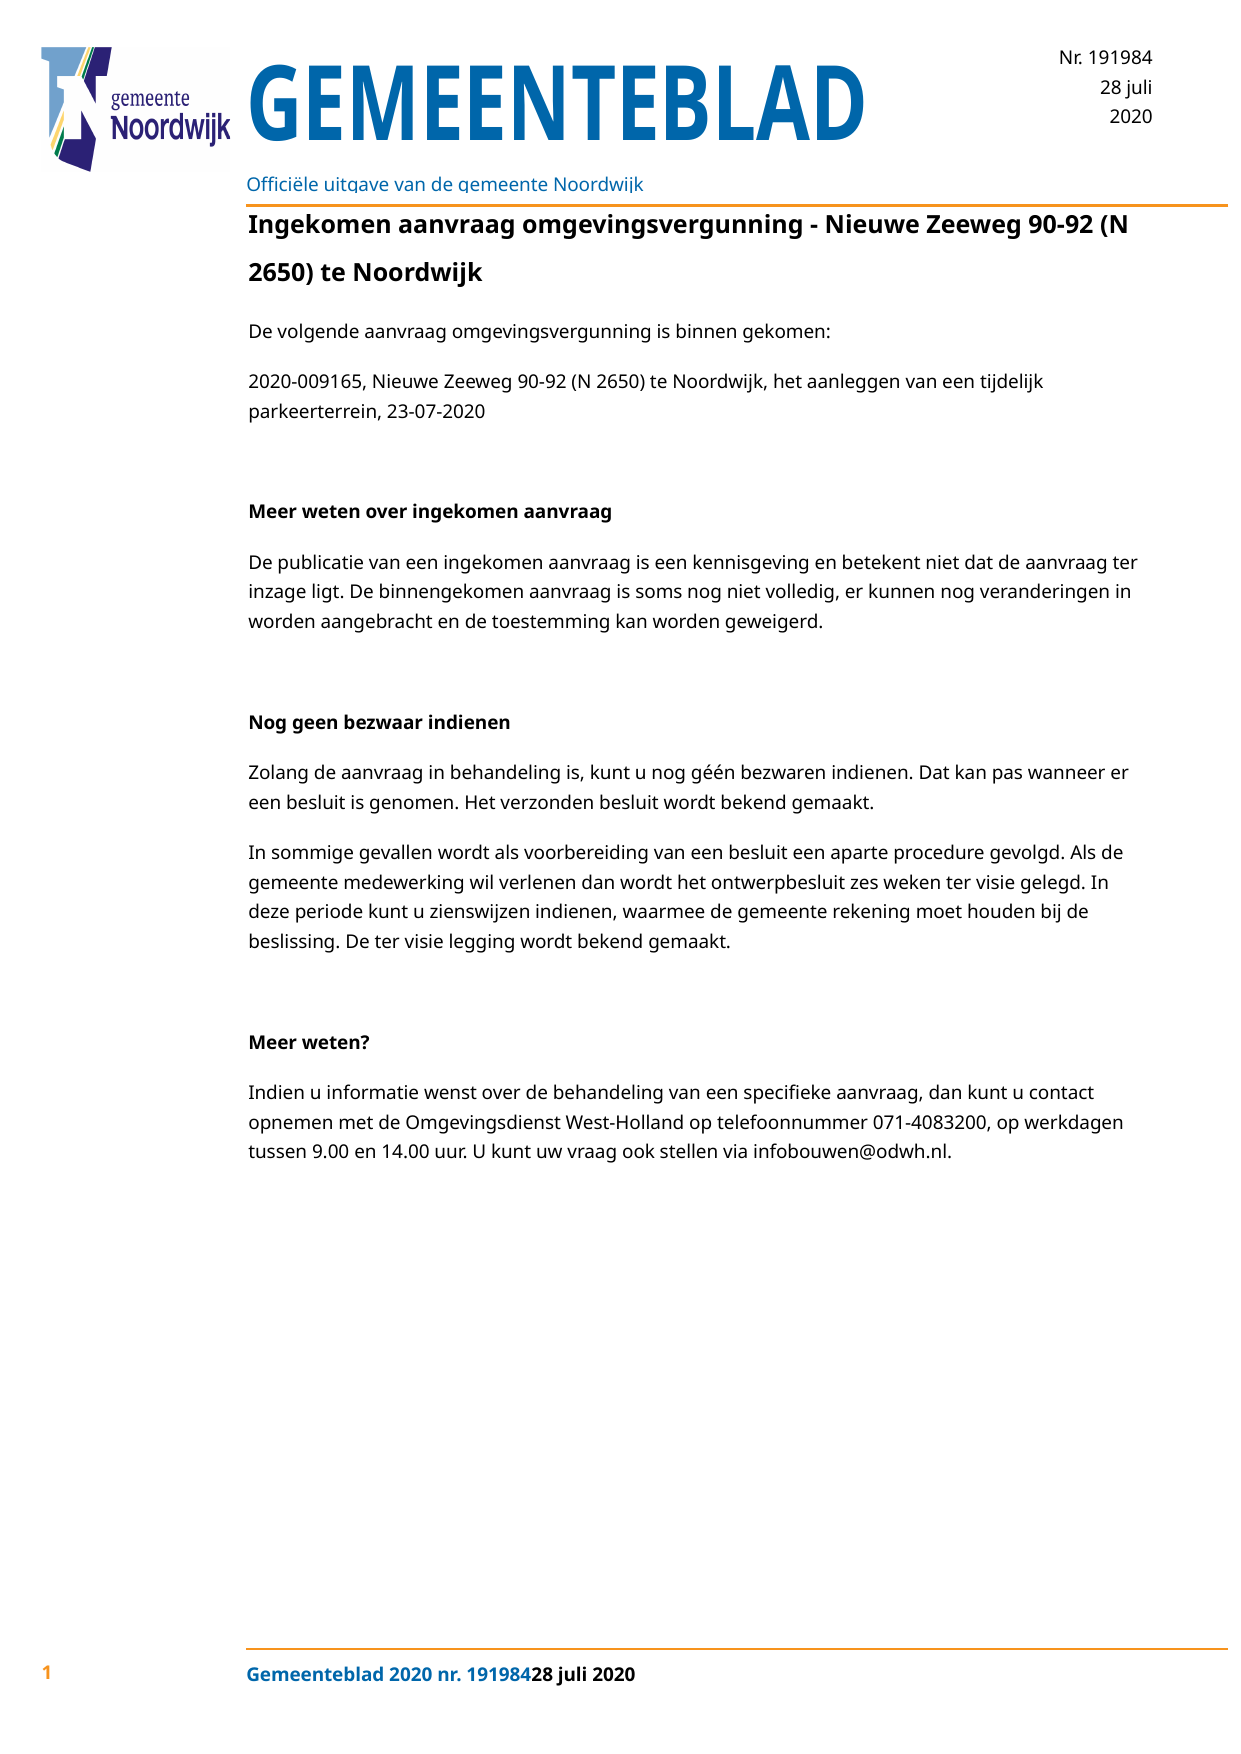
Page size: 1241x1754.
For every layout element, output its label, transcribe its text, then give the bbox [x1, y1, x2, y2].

text In sommige gevallen wordt als voorbereiding van een besluit een aparte procedure gevolgd. Als de gemeente medewerking wil verlenen dan wordt het ontwerpbesluit zes weken ter visie gelegd. In deze periode kunt u zienswijzen indienen, waarmee de gemeente rekening moet houden bij de beslissing. De ter visie legging wordt bekend gemaakt. [248, 839, 1152, 954]
text De volgende aanvraag omgevingsvergunning is binnen gekomen: [248, 318, 1152, 344]
picture [41, 47, 231, 172]
text Ingekomen aanvraag omgevingsvergunning - Nieuwe Zeeweg 90-92 (N 2650) te Noordwijk [248, 207, 1152, 288]
text 2020-009165, Nieuwe Zeeweg 90-92 (N 2650) te Noordwijk, het aanleggen van een tijdelijk parkeerterrein, 23-07-2020 [248, 368, 1152, 424]
text Indien u informatie wenst over de behandeling van een specifieke aanvraag, dan kunt u contact opnemen met de Omgevingsdienst West-Holland op telefoonnummer 071-4083200, op werkdagen tussen 9.00 en 14.00 uur. U kunt uw vraag ook stellen via infobouwen@odwh.nl. [248, 1079, 1152, 1164]
text Meer weten? [248, 1029, 1152, 1055]
text Zolang de aanvraag in behandeling is, kunt u nog géén bezwaren indienen. Dat kan pas wanneer er een besluit is genomen. Het verzonden besluit wordt bekend gemaakt. [248, 759, 1152, 815]
text Meer weten over ingekomen aanvraag [248, 499, 1152, 524]
text De publicatie van een ingekomen aanvraag is een kennisgeving en betekent niet dat de aanvraag ter inzage ligt. De binnengekomen aanvraag is soms nog niet volledig, er kunnen nog veranderingen in worden aangebracht en de toestemming kan worden geweigerd. [248, 549, 1152, 634]
text Nog geen bezwaar indienen [248, 709, 1152, 735]
